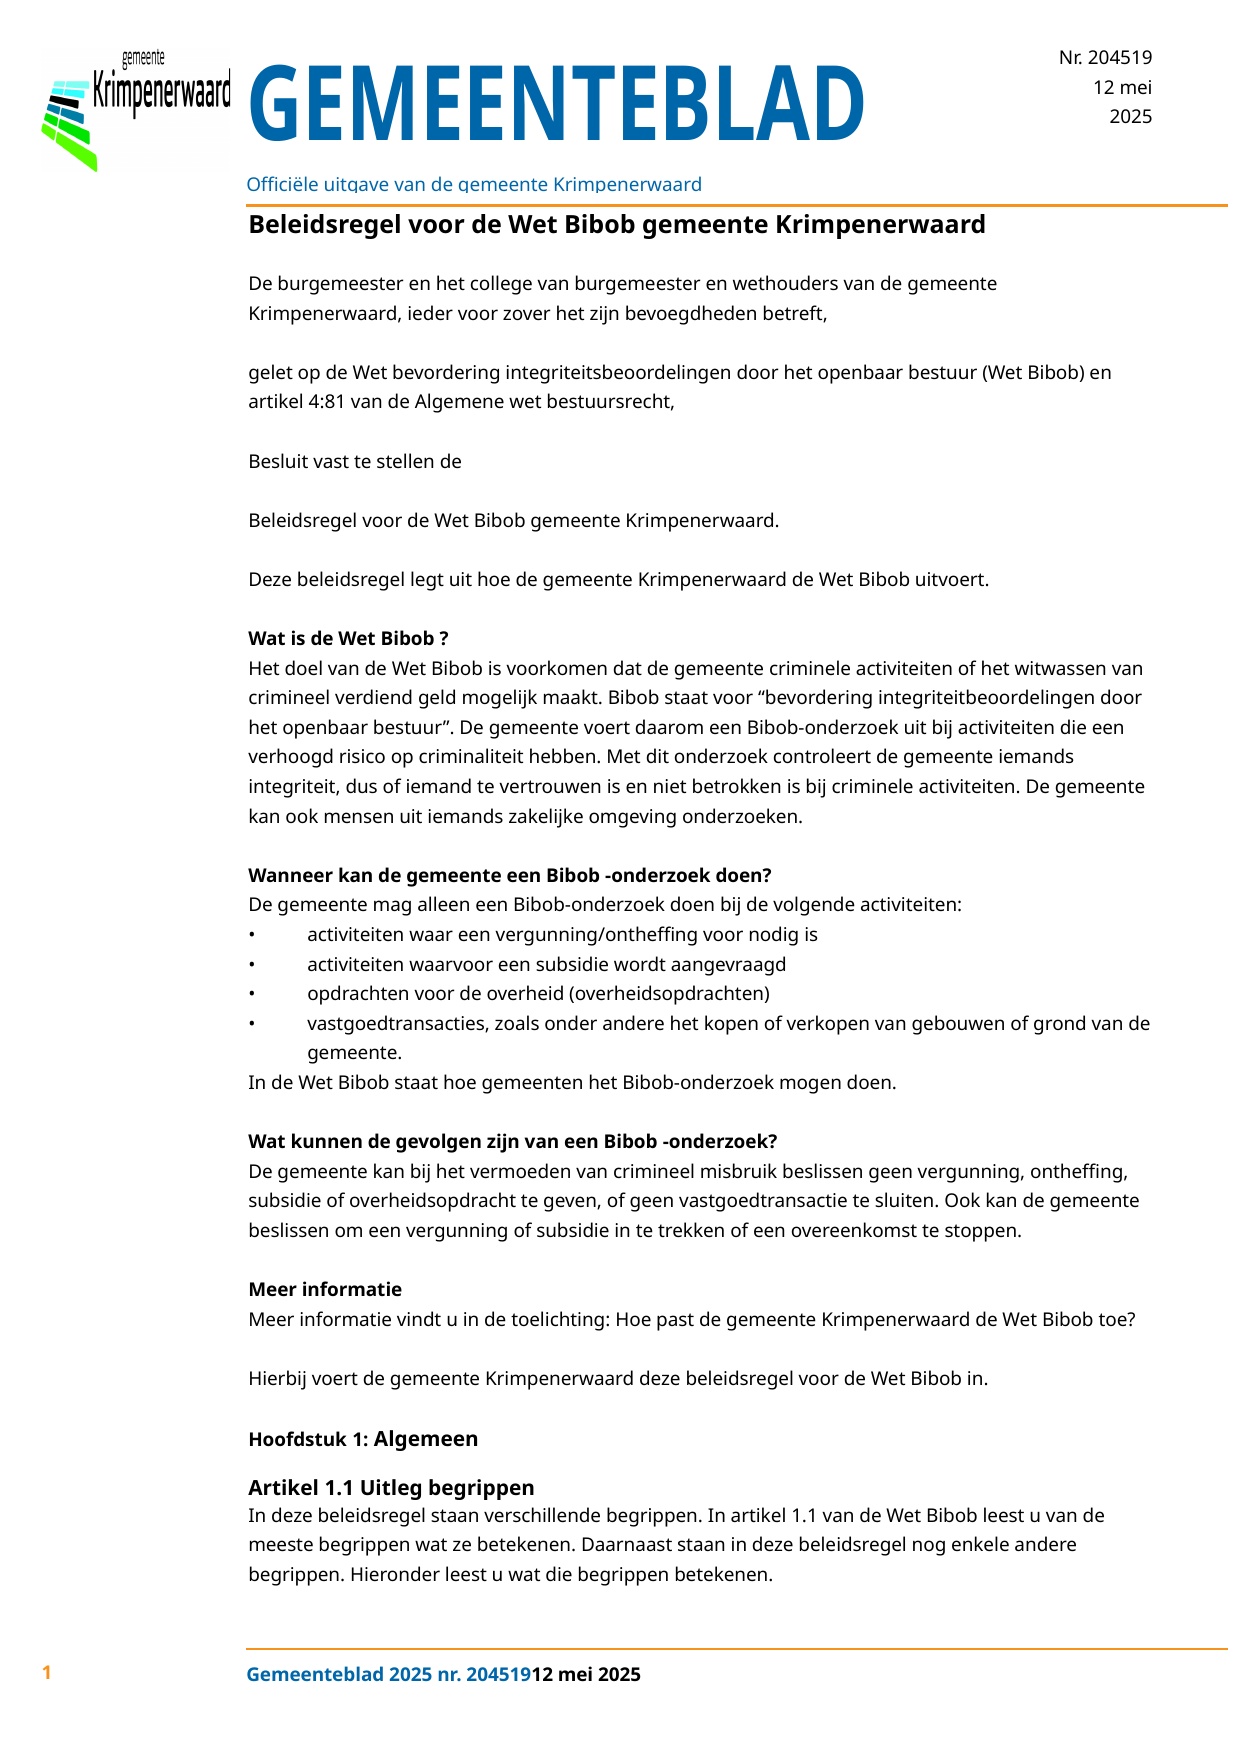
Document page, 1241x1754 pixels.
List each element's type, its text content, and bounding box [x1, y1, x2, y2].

text Meer informatie vindt u in de toelichting: Hoe past de gemeente Krimpenerwaard de Wet Bibob toe? [248, 1306, 1152, 1331]
text In deze beleidsregel staan verschillende begrippen. In artikel 1.1 van de Wet Bibob leest u van de meeste begrippen wat ze betekenen. Daarnaast staan in deze beleidsregel nog enkele andere begrippen. Hieronder leest u wat die begrippen betekenen. [248, 1502, 1152, 1587]
text Artikel 1.1 Uitleg begrippen [248, 1473, 1152, 1502]
text Hierbij voert de gemeente Krimpenerwaard deze beleidsregel voor de Wet Bibob in. [248, 1365, 1152, 1391]
text Wat is de Wet Bibob ? [248, 625, 1152, 651]
list activiteiten waar een vergunning/ontheffing voor nodig is [248, 921, 1152, 947]
text Besluit vast te stellen de [248, 448, 1152, 473]
picture [41, 47, 231, 172]
text De gemeente kan bij het vermoeden van crimineel misbruik beslissen geen vergunning, ontheffing, subsidie of overheidsopdracht te geven, of geen vastgoedtransactie te sluiten. Ook kan de gemeente beslissen om een vergunning of subsidie in te trekken of een overeenkomst te stoppen. [248, 1158, 1152, 1243]
text Wat kunnen de gevolgen zijn van een Bibob -onderzoek? [248, 1128, 1152, 1154]
text Het doel van de Wet Bibob is voorkomen dat de gemeente criminele activiteiten of het witwassen van crimineel verdiend geld mogelijk maakt. Bibob staat voor “bevordering integriteitbeoordelingen door het openbaar bestuur”. De gemeente voert daarom een Bibob-onderzoek uit bij activiteiten die een verhoogd risico op criminaliteit hebben. Met dit onderzoek controleert de gemeente iemands integriteit, dus of iemand te vertrouwen is en niet betrokken is bij criminele activiteiten. De gemeente kan ook mensen uit iemands zakelijke omgeving onderzoeken. [248, 655, 1152, 828]
text Meer informatie [248, 1276, 1152, 1302]
text gelet op de Wet bevordering integriteitsbeoordelingen door het openbaar bestuur (Wet Bibob) en artikel 4:81 van de Algemene wet bestuursrecht, [248, 359, 1152, 414]
text Wanneer kan de gemeente een Bibob -onderzoek doen? [248, 862, 1152, 888]
list opdrachten voor de overheid (overheidsopdrachten) [248, 980, 1152, 1006]
list activiteiten waarvoor een subsidie wordt aangevraagd [248, 951, 1152, 976]
text De gemeente mag alleen een Bibob-onderzoek doen bij de volgende activiteiten: [248, 892, 1152, 917]
text De burgemeester en het college van burgemeester en wethouders van de gemeente Krimpenerwaard, ieder voor zover het zijn bevoegdheden betreft, [248, 270, 1152, 326]
text Beleidsregel voor de Wet Bibob gemeente Krimpenerwaard. [248, 507, 1152, 533]
text Hoofdstuk 1: Algemeen [248, 1424, 1152, 1452]
text In de Wet Bibob staat hoe gemeenten het Bibob-onderzoek mogen doen. [248, 1069, 1152, 1095]
text Beleidsregel voor de Wet Bibob gemeente Krimpenerwaard [248, 207, 1152, 241]
text Deze beleidsregel legt uit hoe de gemeente Krimpenerwaard de Wet Bibob uitvoert. [248, 566, 1152, 592]
list vastgoedtransacties, zoals onder andere het kopen of verkopen van gebouwen of grond van de gemeente. [248, 1010, 1152, 1065]
